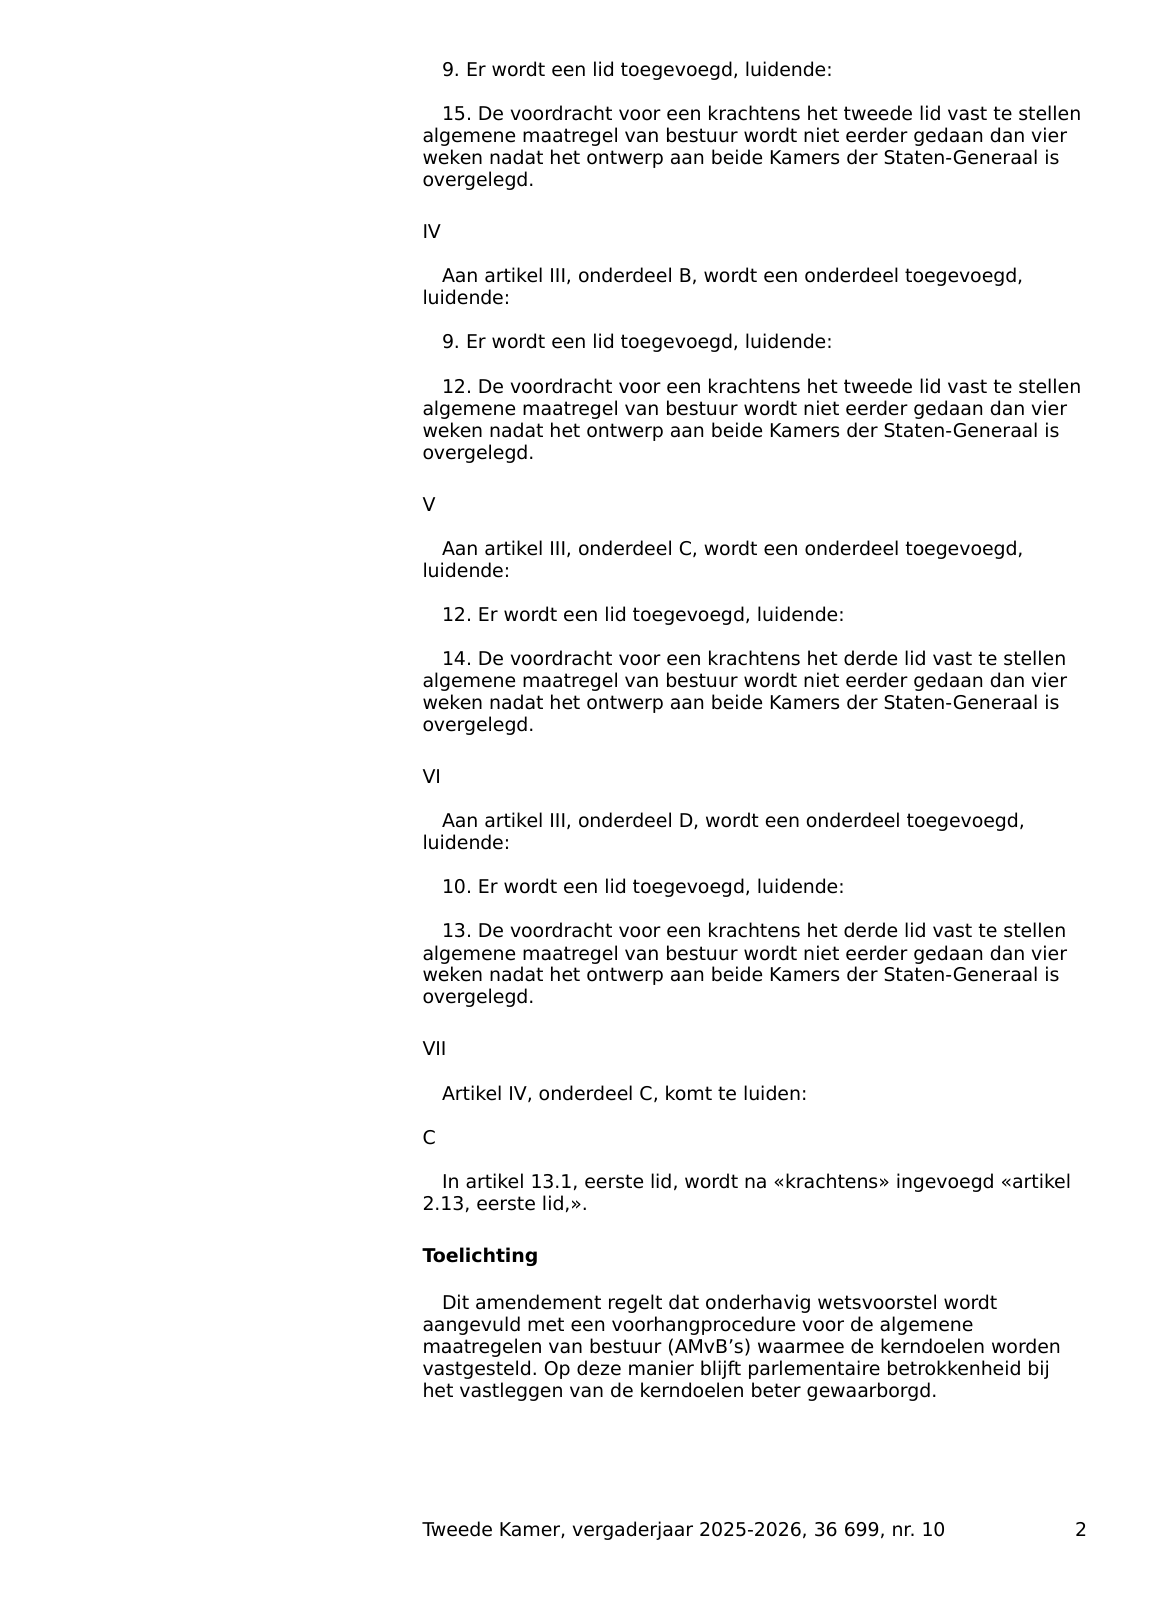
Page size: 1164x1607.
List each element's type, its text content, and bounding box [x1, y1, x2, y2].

text Aan artikel III, onderdeel D, wordt een onderdeel toegevoegd, luidende: [422, 810, 1087, 854]
text Aan artikel III, onderdeel B, wordt een onderdeel toegevoegd, luidende: [422, 265, 1087, 309]
text 9. Er wordt een lid toegevoegd, luidende: [422, 331, 1087, 353]
text Artikel IV, onderdeel C, komt te luiden: [422, 1082, 1087, 1104]
subtitle IV [422, 221, 1087, 243]
text 12. De voordracht voor een krachtens het tweede lid vast te stellen algemene maatregel van bestuur wordt niet eerder gedaan dan vier weken nadat het ontwerp aan beide Kamers der Staten-Generaal is overgelegd. [422, 376, 1087, 463]
text 12. Er wordt een lid toegevoegd, luidende: [422, 604, 1087, 626]
text Aan artikel III, onderdeel C, wordt een onderdeel toegevoegd, luidende: [422, 538, 1087, 582]
subtitle Toelichting [422, 1245, 1087, 1267]
subtitle VII [422, 1038, 1087, 1060]
text 13. De voordracht voor een krachtens het derde lid vast te stellen algemene maatregel van bestuur wordt niet eerder gedaan dan vier weken nadat het ontwerp aan beide Kamers der Staten-Generaal is overgelegd. [422, 920, 1087, 1008]
text 10. Er wordt een lid toegevoegd, luidende: [422, 876, 1087, 898]
text 9. Er wordt een lid toegevoegd, luidende: [422, 59, 1087, 81]
text C [422, 1127, 1087, 1149]
subtitle V [422, 493, 1087, 516]
text 15. De voordracht voor een krachtens het tweede lid vast te stellen algemene maatregel van bestuur wordt niet eerder gedaan dan vier weken nadat het ontwerp aan beide Kamers der Staten-Generaal is overgelegd. [422, 103, 1087, 191]
text 14. De voordracht voor een krachtens het derde lid vast te stellen algemene maatregel van bestuur wordt niet eerder gedaan dan vier weken nadat het ontwerp aan beide Kamers der Staten-Generaal is overgelegd. [422, 648, 1087, 736]
text Dit amendement regelt dat onderhavig wetsvoorstel wordt aangevuld met een voorhangprocedure voor de algemene maatregelen van bestuur (AMvB’s) waarmee de kerndoelen worden vastgesteld. Op deze manier blijft parlementaire betrokkenheid bij het vastleggen van de kerndoelen beter gewaarborgd. [422, 1292, 1087, 1402]
text In artikel 13.1, eerste lid, wordt na «krachtens» ingevoegd «artikel 2.13, eerste lid,». [422, 1171, 1087, 1215]
subtitle VI [422, 766, 1087, 788]
